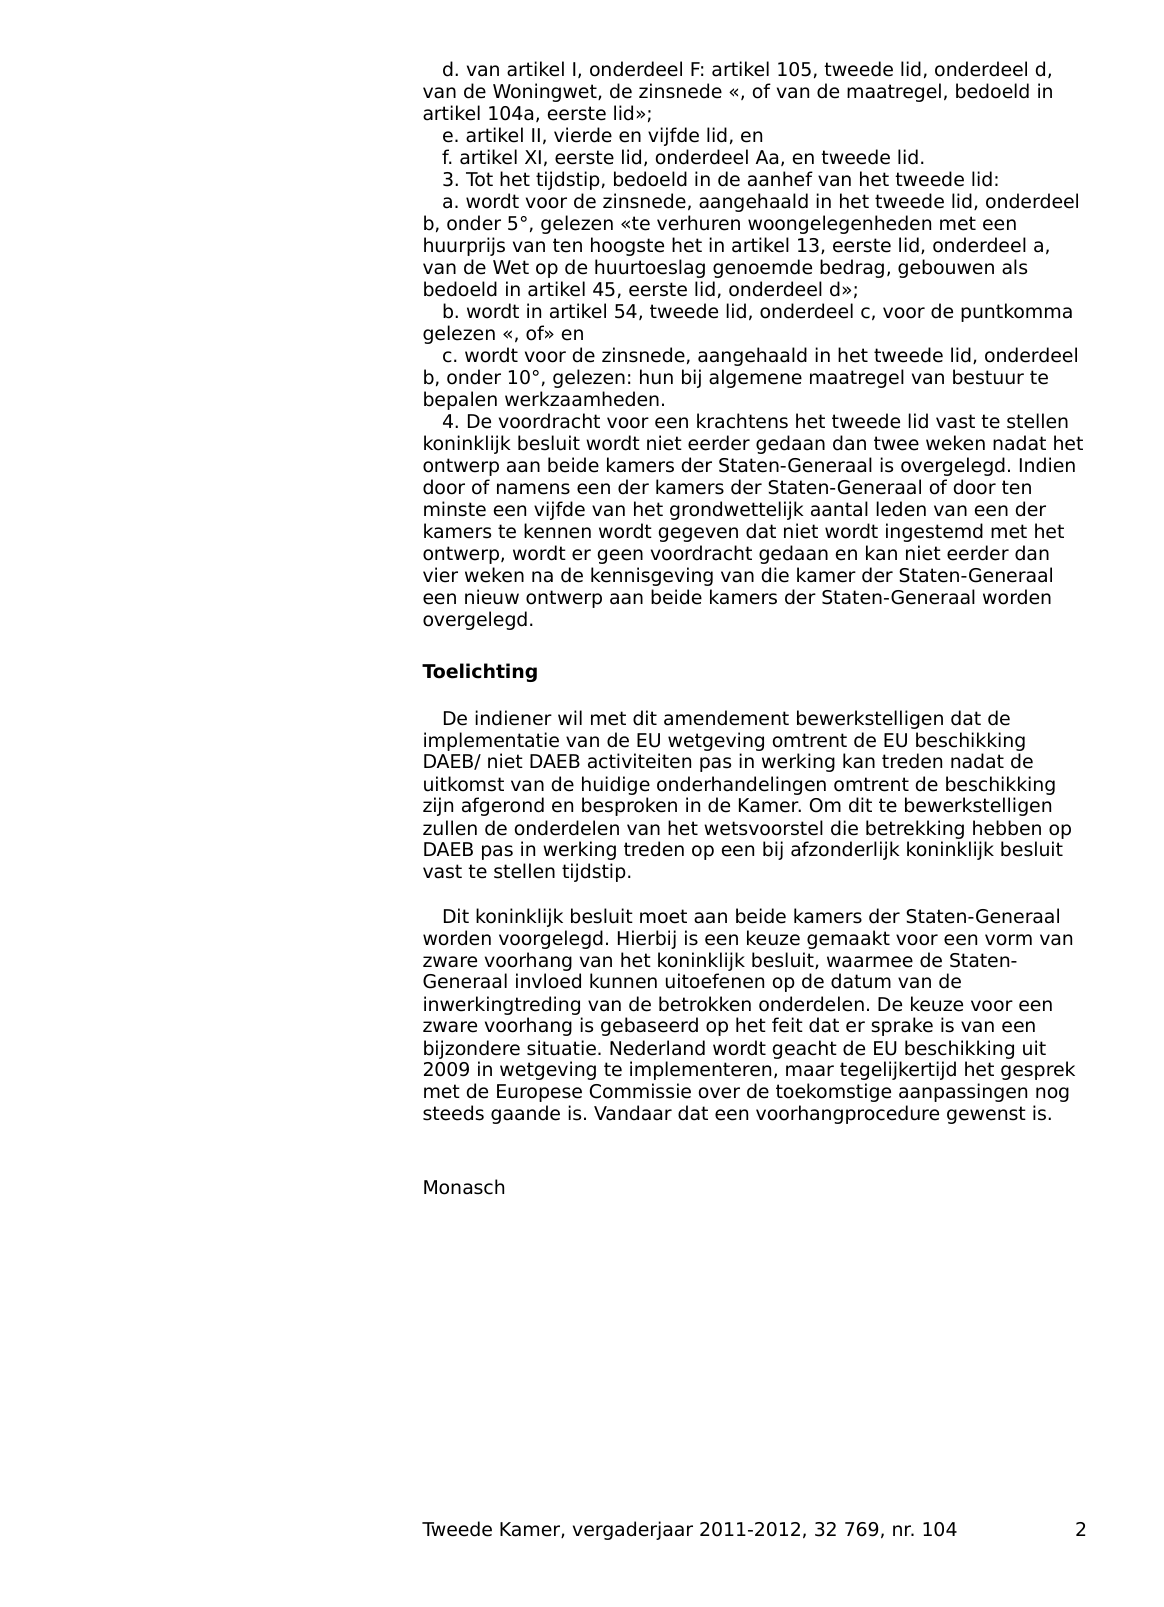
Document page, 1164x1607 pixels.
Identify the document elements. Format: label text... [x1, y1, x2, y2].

text Dit koninklijk besluit moet aan beide kamers der Staten-Generaal worden voorgelegd. Hierbij is een keuze gemaakt voor een vorm van zware voorhang van het koninklijk besluit, waarmee de Staten-Generaal invloed kunnen uitoefenen op de datum van de inwerkingtreding van de betrokken onderdelen. De keuze voor een zware voorhang is gebaseerd op het feit dat er sprake is van een bijzondere situatie. Nederland wordt geacht de EU beschikking uit 2009 in wetgeving te implementeren, maar tegelijkertijd het gesprek met de Europese Commissie over de toekomstige aanpassingen nog steeds gaande is. Vandaar dat een voorhangprocedure gewenst is. [422, 906, 1087, 1125]
text f. artikel XI, eerste lid, onderdeel Aa, en tweede lid. [422, 147, 1087, 169]
text c. wordt voor de zinsnede, aangehaald in het tweede lid, onderdeel b, onder 10°, gelezen: hun bij algemene maatregel van bestuur te bepalen werkzaamheden. [422, 345, 1087, 411]
text e. artikel II, vierde en vijfde lid, en [422, 125, 1087, 147]
text 4. De voordracht voor een krachtens het tweede lid vast te stellen koninklijk besluit wordt niet eerder gedaan dan twee weken nadat het ontwerp aan beide kamers der Staten-Generaal is overgelegd. Indien door of namens een der kamers der Staten-Generaal of door ten minste een vijfde van het grondwettelijk aantal leden van een der kamers te kennen wordt gegeven dat niet wordt ingestemd met het ontwerp, wordt er geen voordracht gedaan en kan niet eerder dan vier weken na de kennisgeving van die kamer der Staten-Generaal een nieuw ontwerp aan beide kamers der Staten-Generaal worden overgelegd. [422, 411, 1087, 631]
text b. wordt in artikel 54, tweede lid, onderdeel c, voor de puntkomma gelezen «, of» en [422, 301, 1087, 345]
subtitle Toelichting [422, 661, 1087, 682]
text De indiener wil met dit amendement bewerkstelligen dat de implementatie van de EU wetgeving omtrent de EU beschikking DAEB/ niet DAEB activiteiten pas in werking kan treden nadat de uitkomst van de huidige onderhandelingen omtrent de beschikking zijn afgerond en besproken in de Kamer. Om dit te bewerkstelligen zullen de onderdelen van het wetsvoorstel die betrekking hebben op DAEB pas in werking treden op een bij afzonderlijk koninklijk besluit vast te stellen tijdstip. [422, 707, 1087, 883]
text d. van artikel I, onderdeel F: artikel 105, tweede lid, onderdeel d, van de Woningwet, de zinsnede «, of van de maatregel, bedoeld in artikel 104a, eerste lid»; [422, 59, 1087, 125]
text a. wordt voor de zinsnede, aangehaald in het tweede lid, onderdeel b, onder 5°, gelezen «te verhuren woongelegenheden met een huurprijs van ten hoogste het in artikel 13, eerste lid, onderdeel a, van de Wet op de huurtoeslag genoemde bedrag, gebouwen als bedoeld in artikel 45, eerste lid, onderdeel d»; [422, 191, 1087, 301]
text Monasch [422, 1155, 1087, 1199]
text 3. Tot het tijdstip, bedoeld in de aanhef van het tweede lid: [422, 169, 1087, 191]
